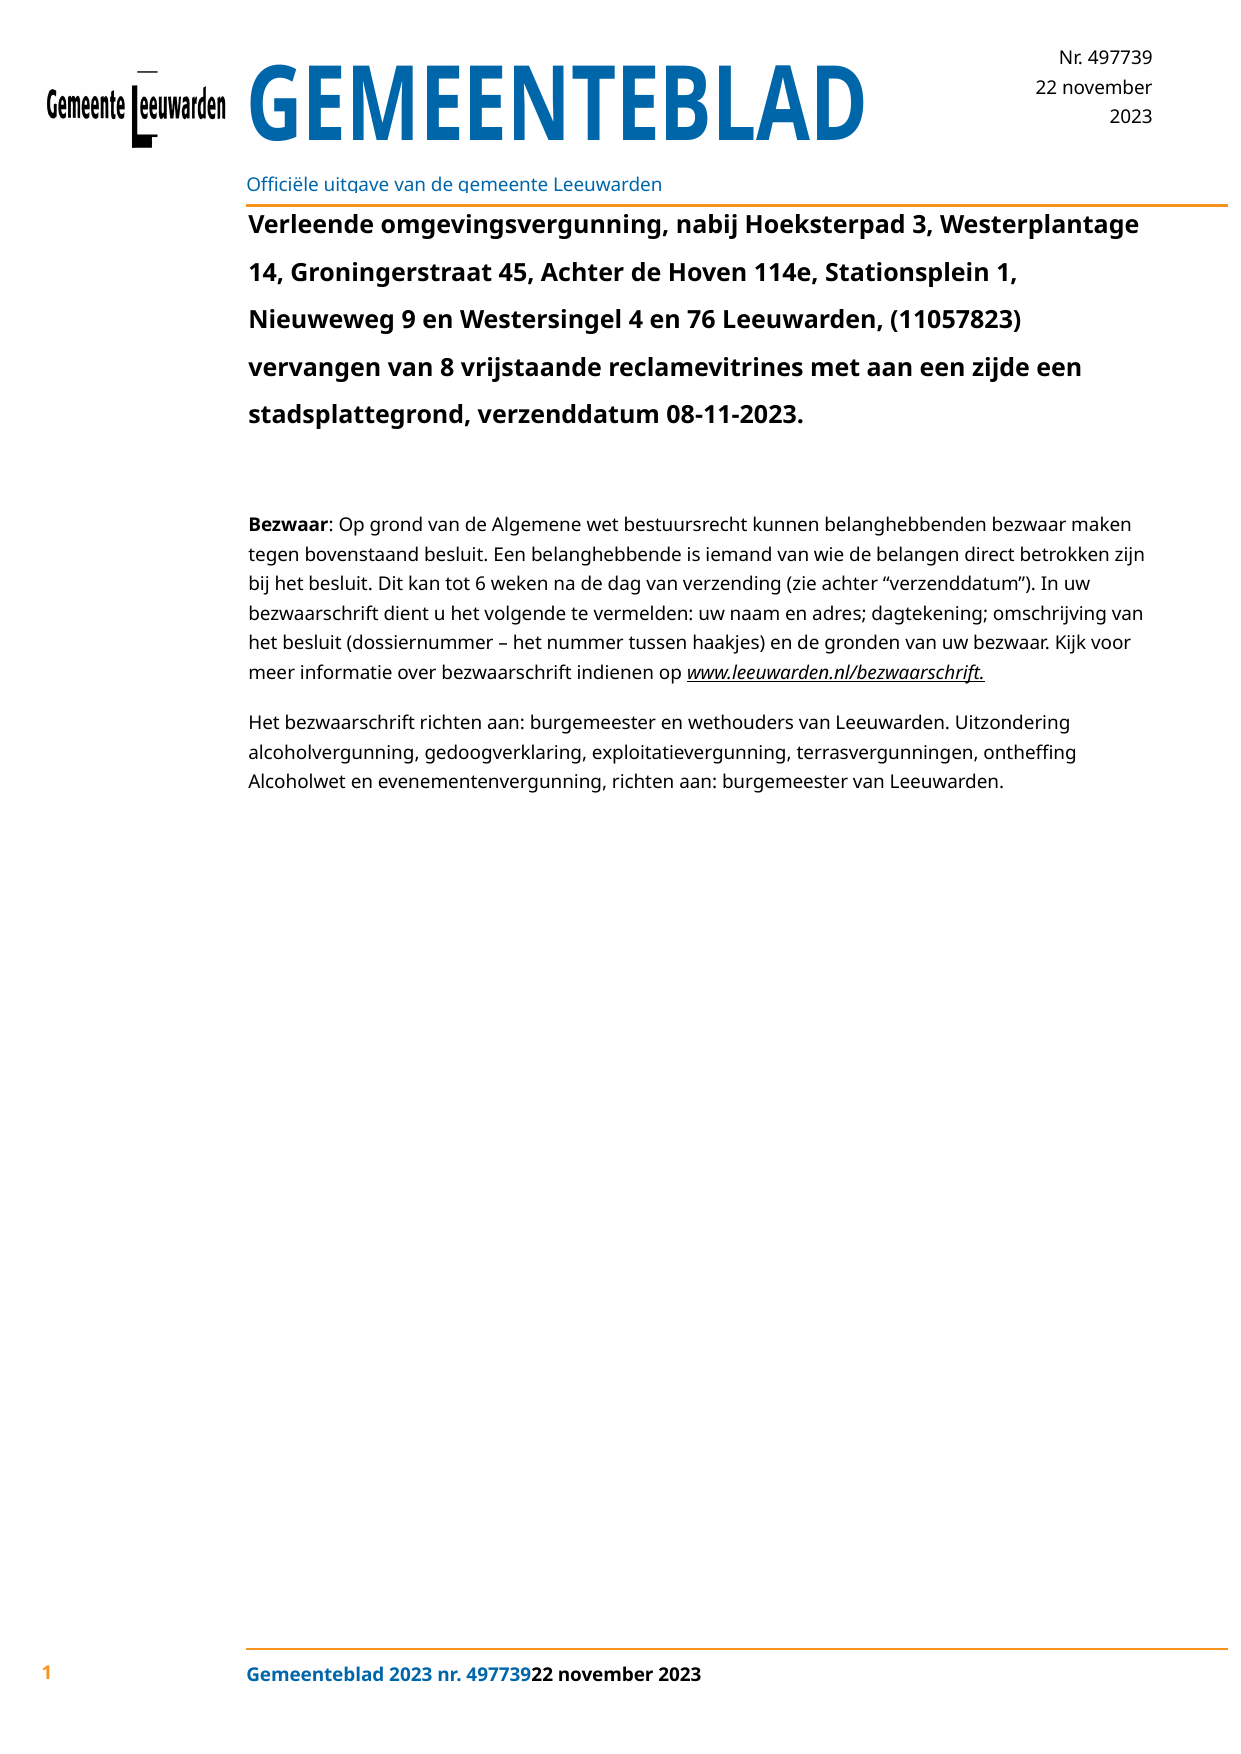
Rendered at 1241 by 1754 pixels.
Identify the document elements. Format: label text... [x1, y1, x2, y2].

text Verleende omgevingsvergunning, nabij Hoeksterpad 3, Westerplantage 14, Groningerstraat 45, Achter de Hoven 114e, Stationsplein 1, Nieuweweg 9 en Westersingel 4 en 76 Leeuwarden, (11057823) vervangen van 8 vrijstaande reclamevitrines met aan een zijde een stadsplattegrond, verzenddatum 08-11-2023. [248, 207, 1152, 431]
text Bezwaar: Op grond van de Algemene wet bestuursrecht kunnen belanghebbenden bezwaar maken tegen bovenstaand besluit. Een belanghebbende is iemand van wie de belangen direct betrokken zijn bij het besluit. Dit kan tot 6 weken na de dag van verzending (zie achter “verzenddatum”). In uw bezwaarschrift dient u het volgende te vermelden: uw naam en adres; dagtekening; omschrijving van het besluit (dossiernummer – het nummer tussen haakjes) en de gronden van uw bezwaar. Kijk voor meer informatie over bezwaarschrift indienen op www.leeuwarden.nl/bezwaarschrift. [248, 511, 1152, 685]
picture [41, 47, 231, 172]
text Het bezwaarschrift richten aan: burgemeester en wethouders van Leeuwarden. Uitzondering alcoholvergunning, gedoogverklaring, exploitatievergunning, terrasvergunningen, ontheffing Alcoholwet en evenementenvergunning, richten aan: burgemeester van Leeuwarden. [248, 709, 1152, 794]
